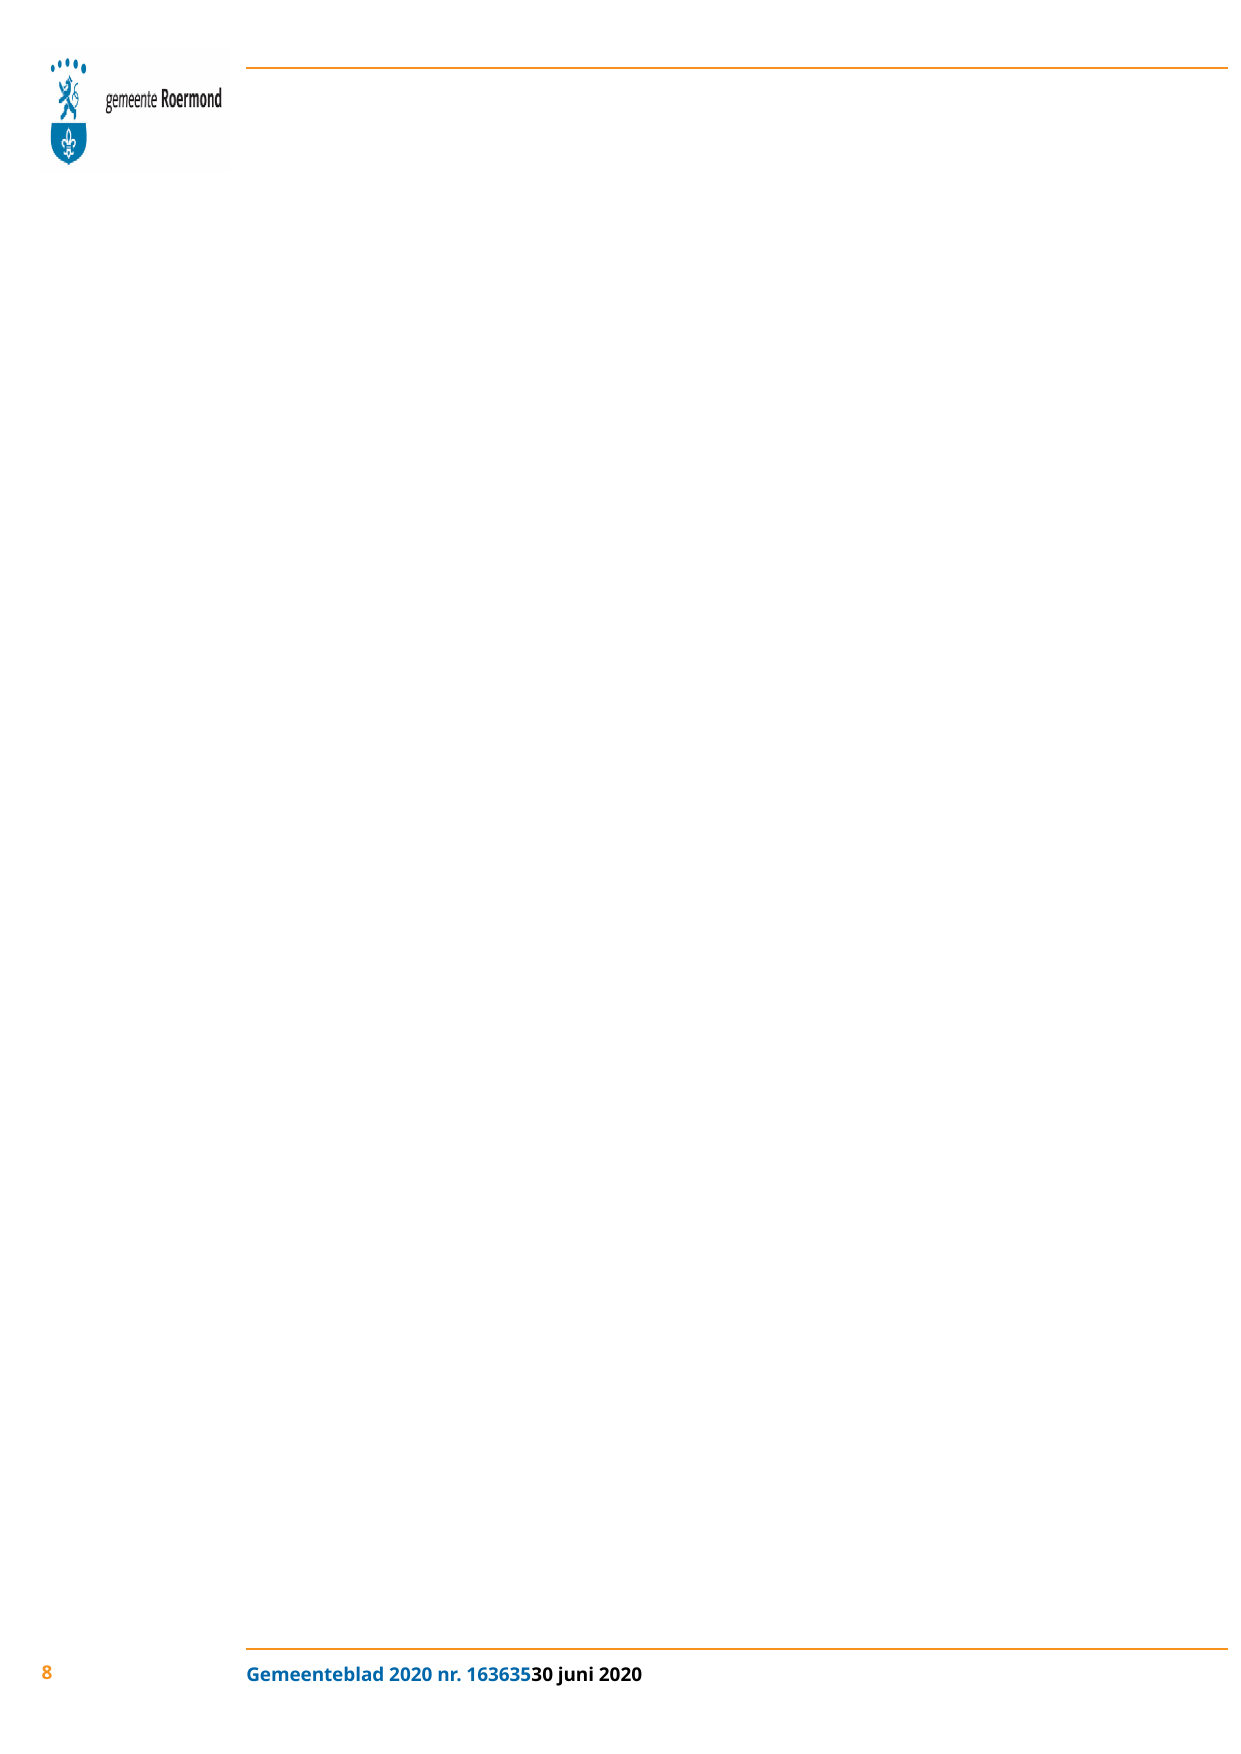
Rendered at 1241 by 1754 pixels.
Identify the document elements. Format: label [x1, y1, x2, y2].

picture [41, 47, 231, 172]
